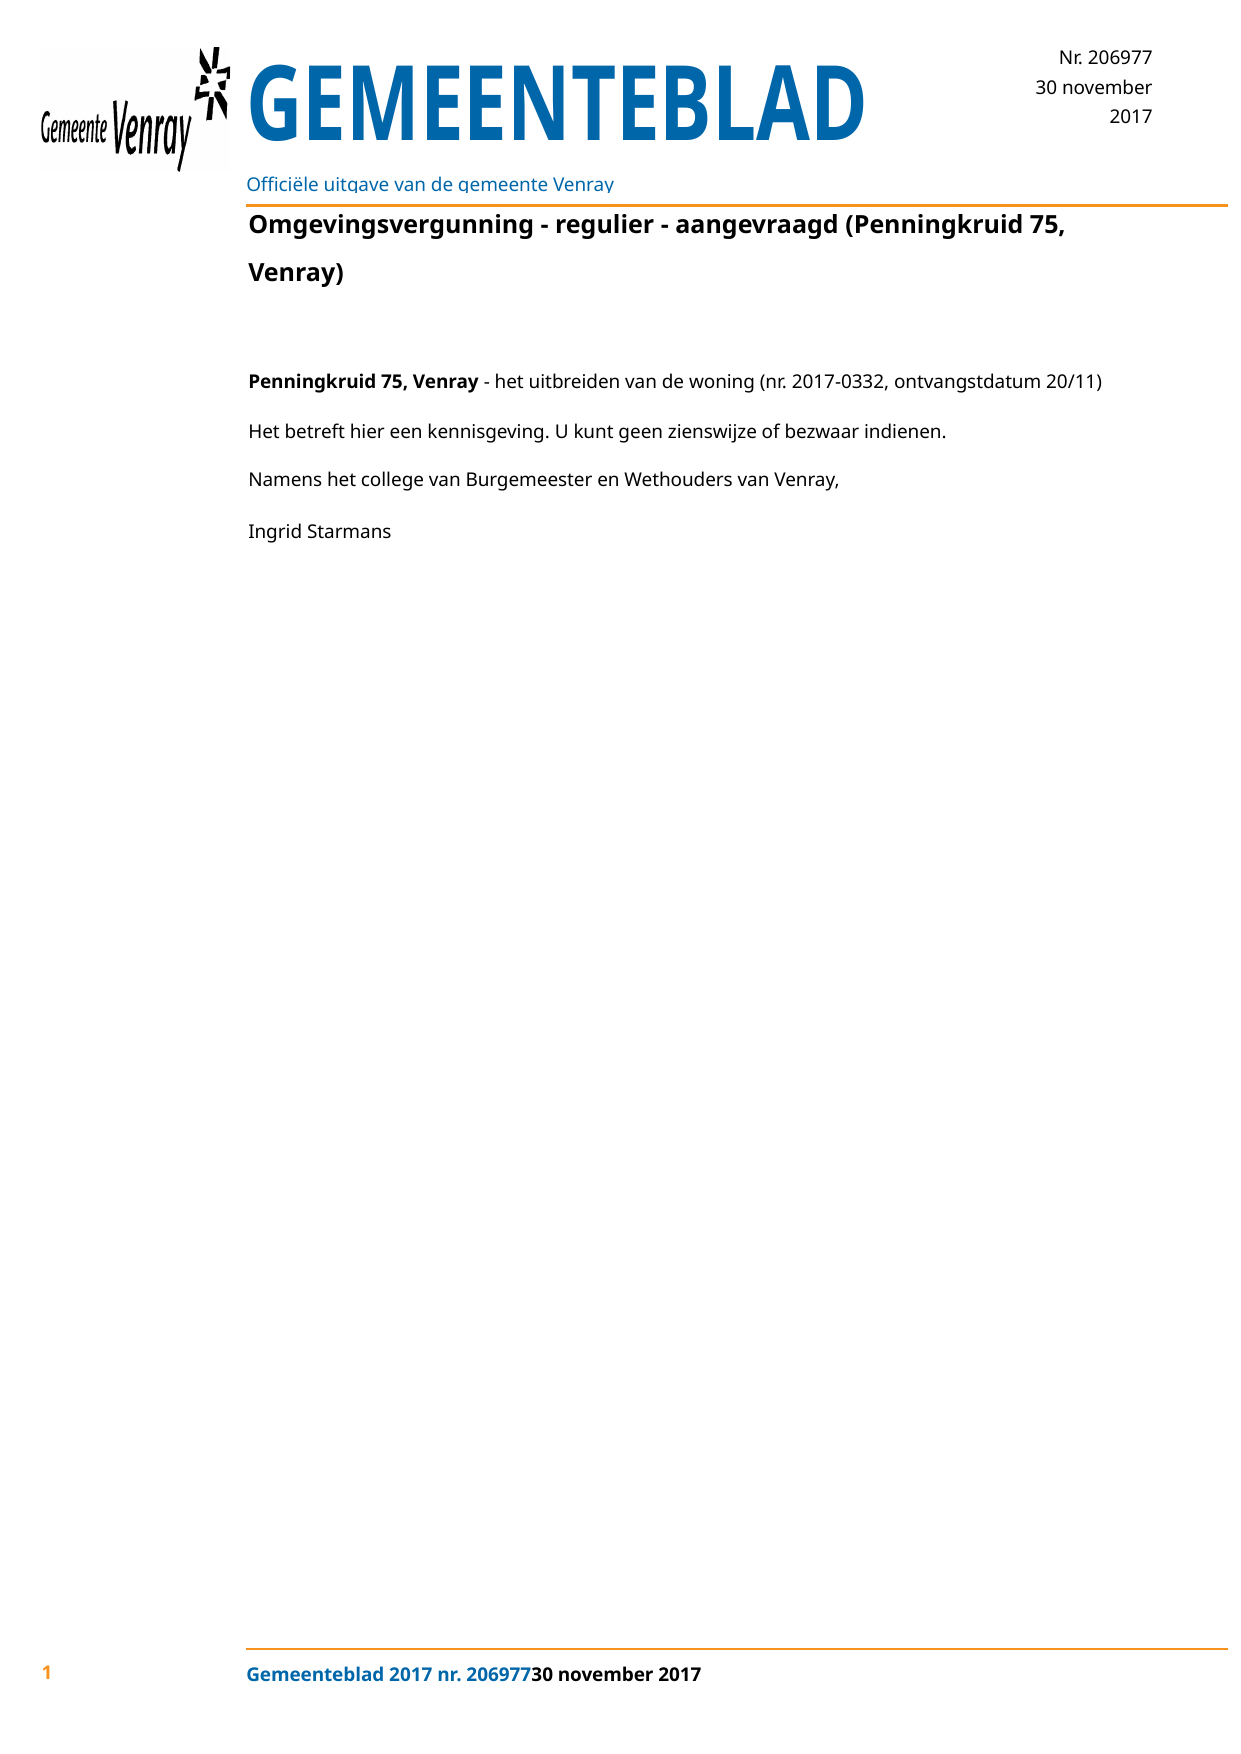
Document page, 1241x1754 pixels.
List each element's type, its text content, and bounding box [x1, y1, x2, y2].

text Ingrid Starmans [248, 518, 1152, 544]
text Het betreft hier een kennisgeving. U kunt geen zienswijze of bezwaar indienen. [248, 419, 1152, 444]
picture [41, 47, 231, 172]
text Penningkruid 75, Venray - het uitbreiden van de woning (nr. 2017-0332, ontvangstdatum 20/11) [248, 368, 1152, 394]
text Omgevingsvergunning - regulier - aangevraagd (Penningkruid 75, Venray) [248, 207, 1152, 288]
text Namens het college van Burgemeester en Wethouders van Venray, [248, 467, 1152, 492]
